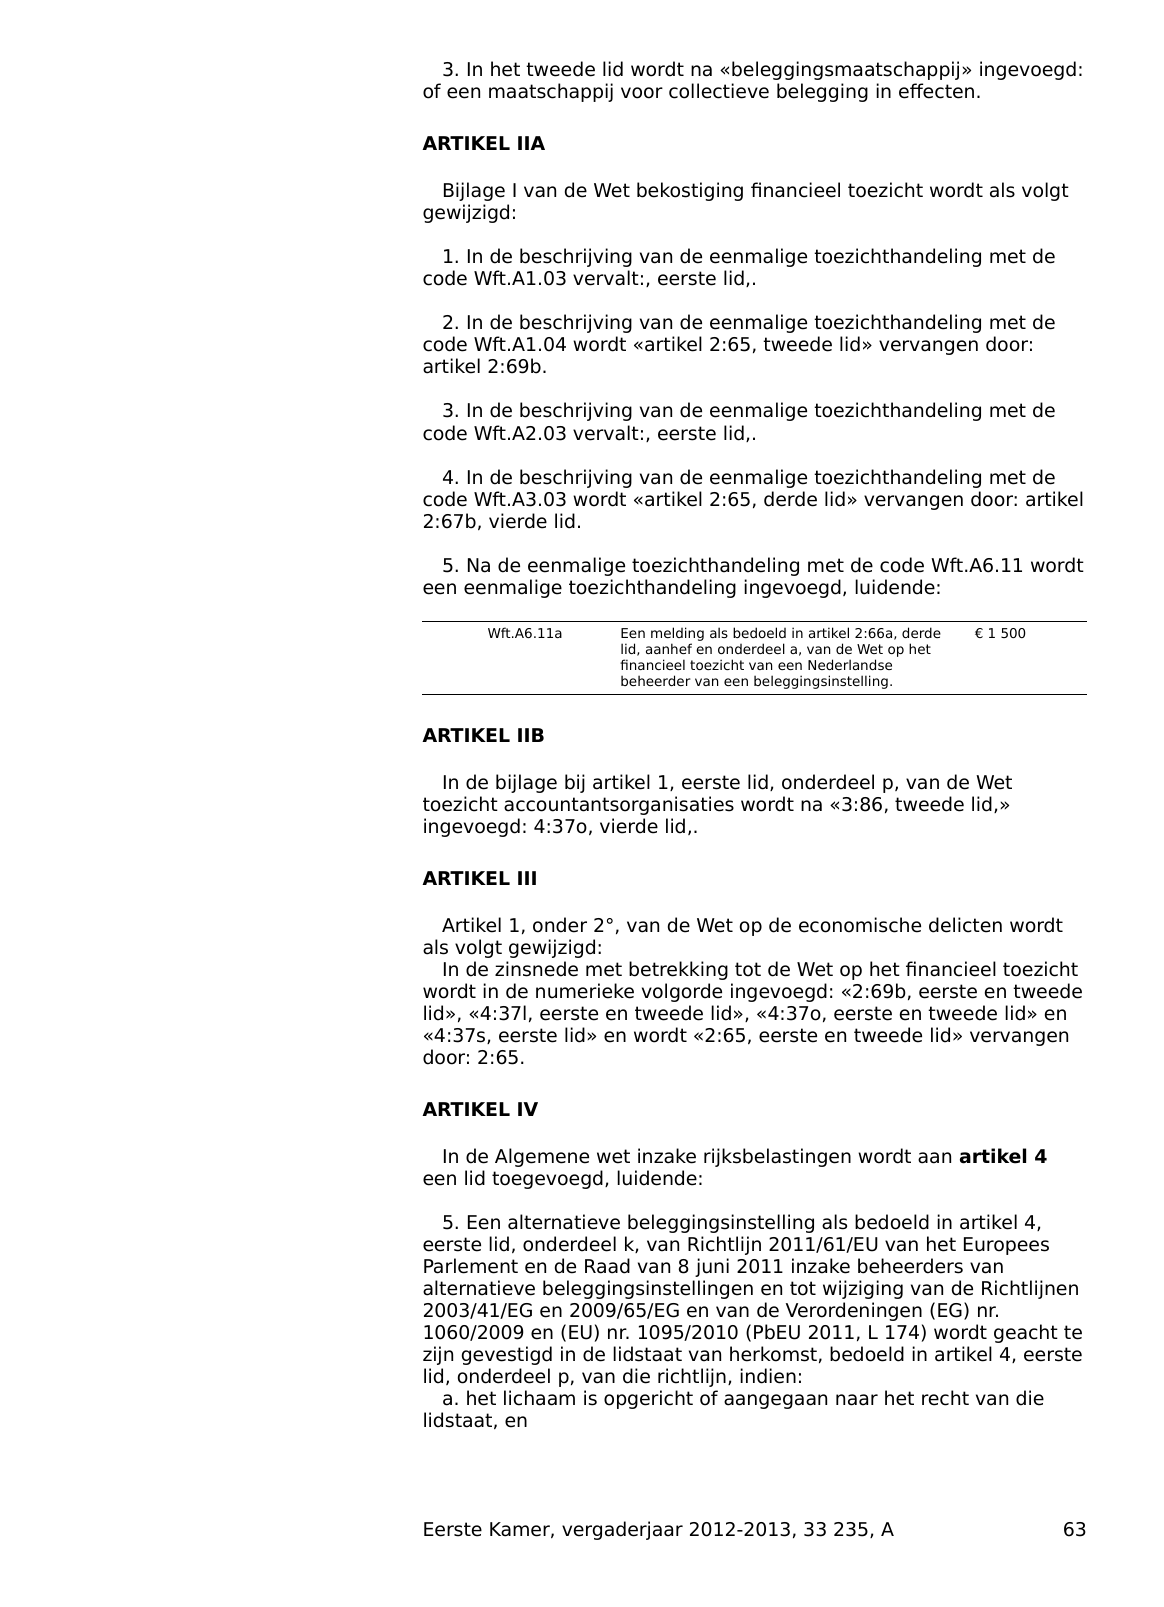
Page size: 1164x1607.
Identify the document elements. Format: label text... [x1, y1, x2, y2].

text 4. In de beschrijving van de eenmalige toezichthandeling met de code Wft.A3.03 wordt «artikel 2:65, derde lid» vervangen door: artikel 2:67b, vierde lid. [422, 467, 1087, 532]
table_header [422, 622, 481, 694]
text Artikel 1, onder 2°, van de Wet op de economische delicten wordt als volgt gewijzigd: [422, 915, 1087, 959]
subtitle ARTIKEL IIB [422, 725, 1087, 747]
text In de Algemene wet inzake rijksbelastingen wordt aan artikel 4 een lid toegevoegd, luidende: [422, 1146, 1087, 1189]
text 5. Een alternatieve beleggingsinstelling als bedoeld in artikel 4, eerste lid, onderdeel k, van Richtlijn 2011/61/EU van het Europees Parlement en de Raad van 8 juni 2011 inzake beheerders van alternatieve beleggingsinstellingen en tot wijziging van de Richtlijnen 2003/41/EG en 2009/65/EG en van de Verordeningen (EG) nr. 1060/2009 en (EU) nr. 1095/2010 (PbEU 2011, L 174) wordt geacht te zijn gevestigd in de lidstaat van herkomst, bedoeld in artikel 4, eerste lid, onderdeel p, van die richtlijn, indien: [422, 1212, 1087, 1388]
text Bijlage I van de Wet bekostiging financieel toezicht wordt als volgt gewijzigd: [422, 180, 1087, 224]
table_header € 1 500 [969, 622, 1087, 694]
text 1. In de beschrijving van de eenmalige toezichthandeling met de code Wft.A1.03 vervalt:, eerste lid,. [422, 246, 1087, 290]
text In de bijlage bij artikel 1, eerste lid, onderdeel p, van de Wet toezicht accountantsorganisaties wordt na «3:86, tweede lid,» ingevoegd: 4:37o, vierde lid,. [422, 772, 1087, 838]
text a. het lichaam is opgericht of aangegaan naar het recht van die lidstaat, en [422, 1388, 1087, 1432]
text 3. In de beschrijving van de eenmalige toezichthandeling met de code Wft.A2.03 vervalt:, eerste lid,. [422, 400, 1087, 444]
subtitle ARTIKEL III [422, 868, 1087, 890]
text 2. In de beschrijving van de eenmalige toezichthandeling met de code Wft.A1.04 wordt «artikel 2:65, tweede lid» vervangen door: artikel 2:69b. [422, 312, 1087, 378]
subtitle ARTIKEL IV [422, 1099, 1087, 1121]
table_header Wft.A6.11a [481, 622, 614, 694]
text 3. In het tweede lid wordt na «beleggingsmaatschappij» ingevoegd: of een maatschappij voor collectieve belegging in effecten. [422, 59, 1087, 103]
text 5. Na de eenmalige toezichthandeling met de code Wft.A6.11 wordt een eenmalige toezichthandeling ingevoegd, luidende: [422, 555, 1087, 599]
text In de zinsnede met betrekking tot de Wet op het financieel toezicht wordt in de numerieke volgorde ingevoegd: «2:69b, eerste en tweede lid», «4:37l, eerste en tweede lid», «4:37o, eerste en tweede lid» en «4:37s, eerste lid» en wordt «2:65, eerste en tweede lid» vervangen door: 2:65. [422, 959, 1087, 1069]
table_header Een melding als bedoeld in artikel 2:66a, derde lid, aanhef en onderdeel a, van de Wet op het financieel toezicht van een Nederlandse beheerder van een beleggingsinstelling. [614, 622, 968, 694]
subtitle ARTIKEL IIA [422, 133, 1087, 155]
